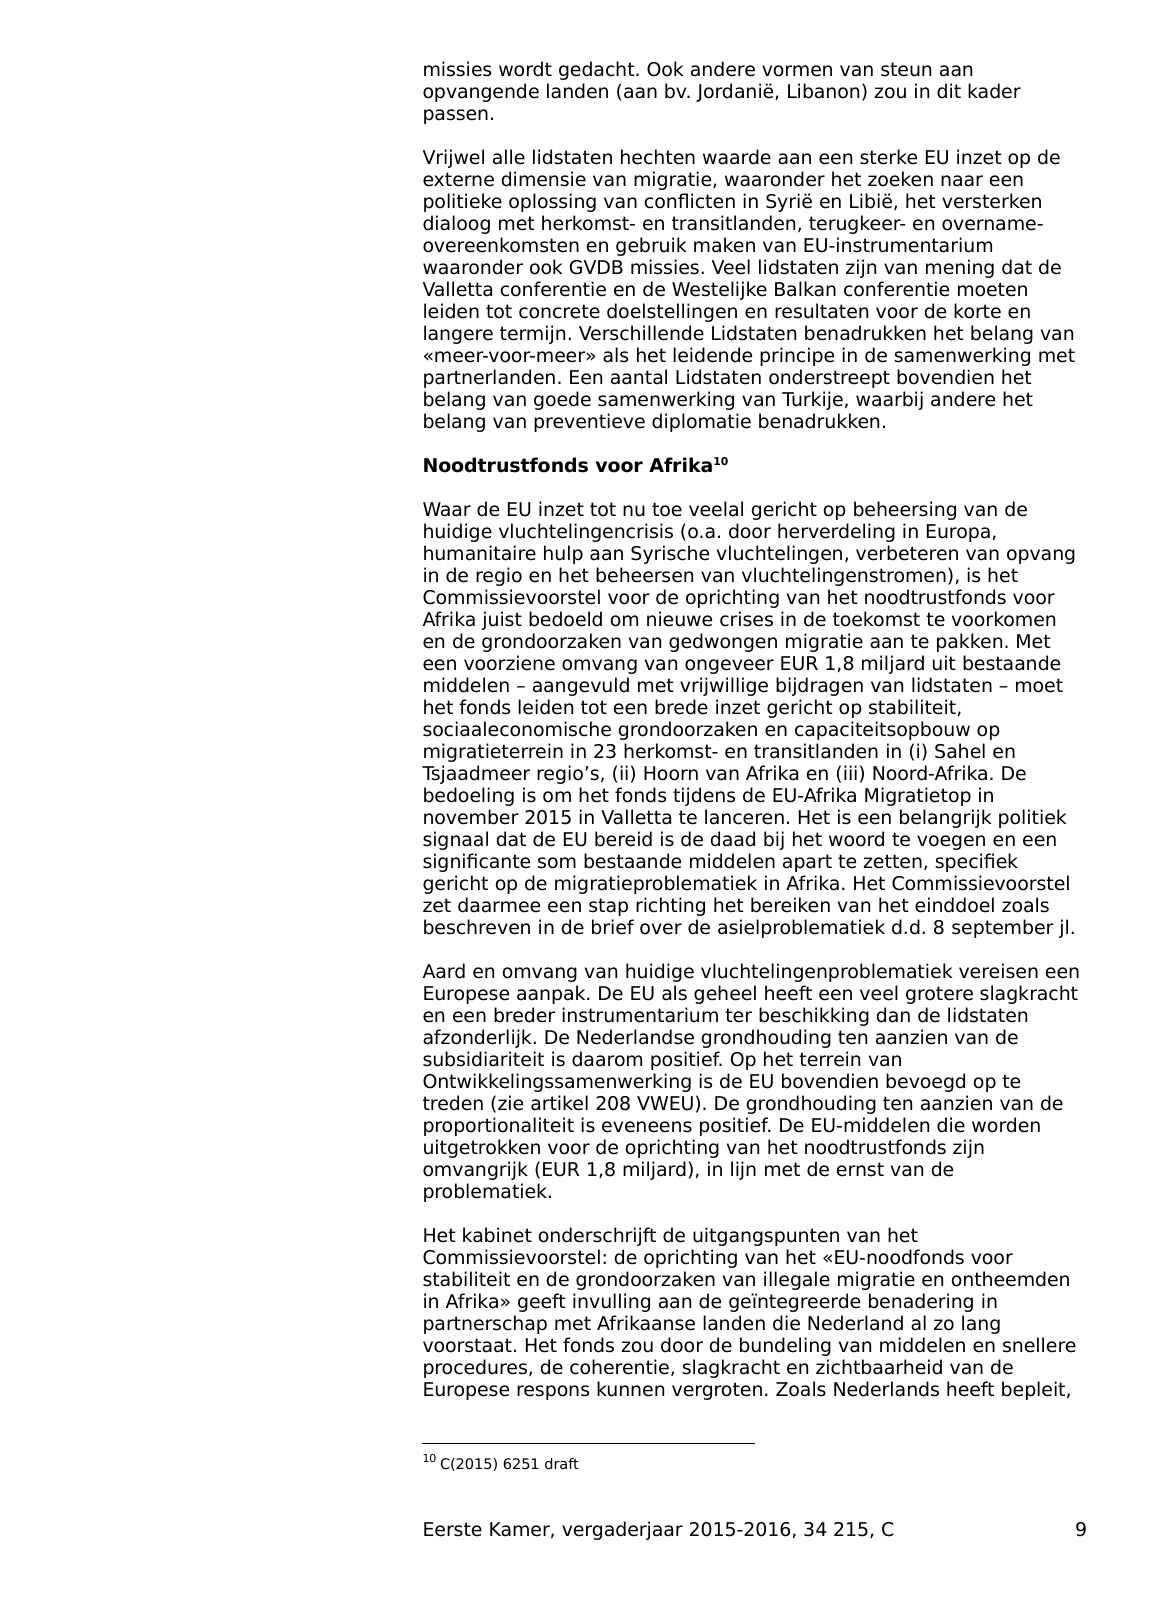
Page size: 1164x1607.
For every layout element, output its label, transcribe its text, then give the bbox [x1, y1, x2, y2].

text Waar de EU inzet tot nu toe veelal gericht op beheersing van de huidige vluchtelingencrisis (o.a. door herverdeling in Europa, humanitaire hulp aan Syrische vluchtelingen, verbeteren van opvang in de regio en het beheersen van vluchtelingenstromen), is het Commissievoorstel voor de oprichting van het noodtrustfonds voor Afrika juist bedoeld om nieuwe crises in de toekomst te voorkomen en de grondoorzaken van gedwongen migratie aan te pakken. Met een voorziene omvang van ongeveer EUR 1,8 miljard uit bestaande middelen – aangevuld met vrijwillige bijdragen van lidstaten – moet het fonds leiden tot een brede inzet gericht op stabiliteit, sociaaleconomische grondoorzaken en capaciteitsopbouw op migratieterrein in 23 herkomst- en transitlanden in (i) Sahel en Tsjaadmeer regio’s, (ii) Hoorn van Afrika en (iii) Noord-Afrika. De bedoeling is om het fonds tijdens de EU-Afrika Migratietop in november 2015 in Valletta te lanceren. Het is een belangrijk politiek signaal dat de EU bereid is de daad bij het woord te voegen en een significante som bestaande middelen apart te zetten, specifiek gericht op de migratieproblematiek in Afrika. Het Commissievoorstel zet daarmee een stap richting het bereiken van het einddoel zoals beschreven in de brief over de asielproblematiek d.d. 8 september jl. [422, 499, 1087, 939]
text Het kabinet onderschrijft de uitgangspunten van het Commissievoorstel: de oprichting van het «EU-noodfonds voor stabiliteit en de grondoorzaken van illegale migratie en ontheemden in Afrika» geeft invulling aan de geïntegreerde benadering in partnerschap met Afrikaanse landen die Nederland al zo lang voorstaat. Het fonds zou door de bundeling van middelen en snellere procedures, de coherentie, slagkracht en zichtbaarheid van de Europese respons kunnen vergroten. Zoals Nederlands heeft bepleit, [422, 1225, 1087, 1401]
text Aard en omvang van huidige vluchtelingenproblematiek vereisen een Europese aanpak. De EU als geheel heeft een veel grotere slagkracht en een breder instrumentarium ter beschikking dan de lidstaten afzonderlijk. De Nederlandse grondhouding ten aanzien van de subsidiariteit is daarom positief. Op het terrein van Ontwikkelingssamenwerking is de EU bovendien bevoegd op te treden (zie artikel 208 VWEU). De grondhouding ten aanzien van de proportionaliteit is eveneens positief. De EU-middelen die worden uitgetrokken voor de oprichting van het noodtrustfonds zijn omvangrijk (EUR 1,8 miljard), in lijn met de ernst van de problematiek. [422, 961, 1087, 1203]
text Vrijwel alle lidstaten hechten waarde aan een sterke EU inzet op de externe dimensie van migratie, waaronder het zoeken naar een politieke oplossing van conflicten in Syrië en Libië, het versterken dialoog met herkomst- en transitlanden, terugkeer- en overname-overeenkomsten en gebruik maken van EU-instrumentarium waaronder ook GVDB missies. Veel lidstaten zijn van mening dat de Valletta conferentie en de Westelijke Balkan conferentie moeten leiden tot concrete doelstellingen en resultaten voor de korte en langere termijn. Verschillende Lidstaten benadrukken het belang van «meer-voor-meer» als het leidende principe in de samenwerking met partnerlanden. Een aantal Lidstaten onderstreept bovendien het belang van goede samenwerking van Turkije, waarbij andere het belang van preventieve diplomatie benadrukken. [422, 147, 1087, 433]
subtitle Noodtrustfonds voor Afrika [422, 455, 1087, 477]
text C(2015) 6251 draft [422, 1452, 1087, 1474]
text missies wordt gedacht. Ook andere vormen van steun aan opvangende landen (aan bv. Jordanië, Libanon) zou in dit kader passen. [422, 59, 1087, 125]
